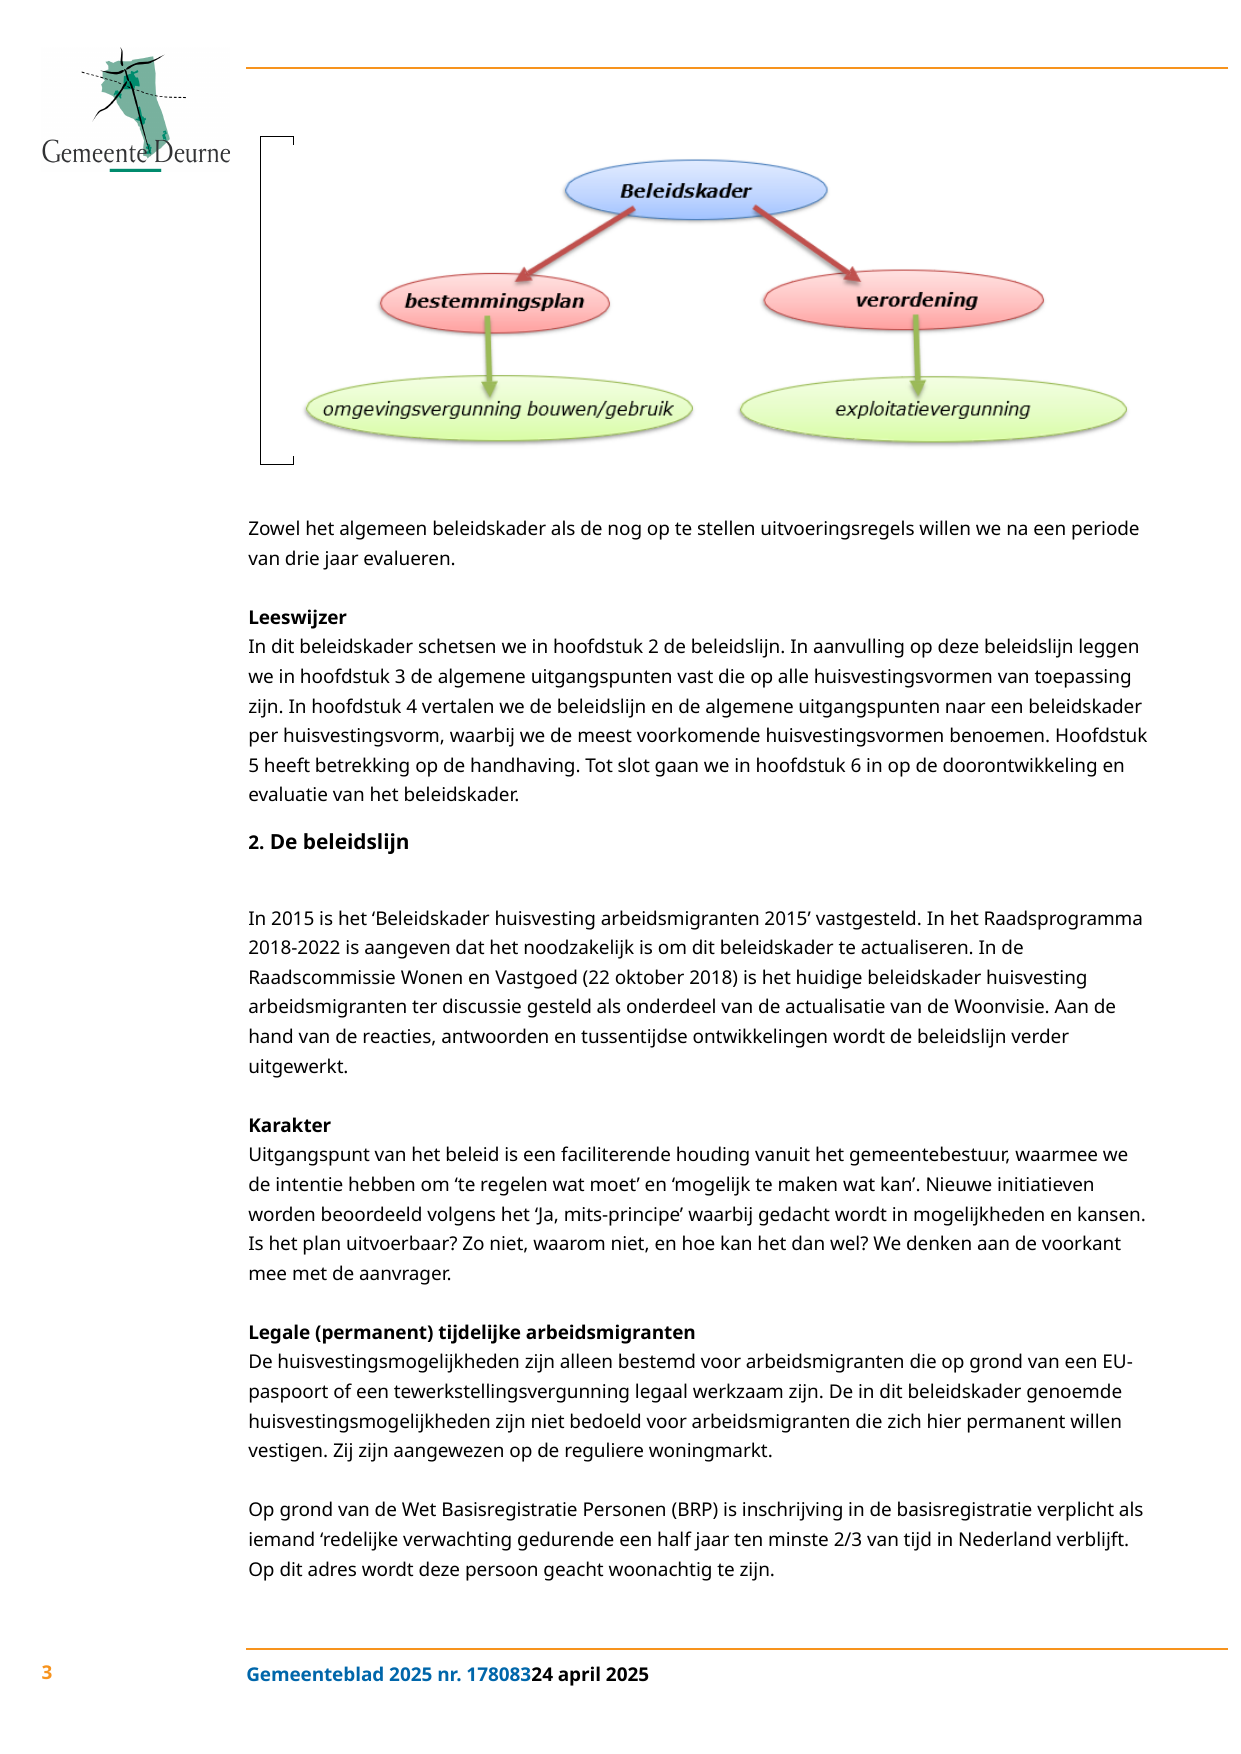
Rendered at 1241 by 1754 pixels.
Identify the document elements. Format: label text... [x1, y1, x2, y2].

text Zowel het algemeen beleidskader als de nog op te stellen uitvoeringsregels willen we na een periode van drie jaar evalueren. [248, 515, 1152, 571]
text Uitgangspunt van het beleid is een faciliterende houding vanuit het gemeentebestuur, waarmee we de intentie hebben om ‘te regelen wat moet’ en ‘mogelijk te maken wat kan’. Nieuwe initiatieven worden beoordeeld volgens het ‘Ja, mits-principe’ waarbij gedacht wordt in mogelijkheden en kansen. Is het plan uitvoerbaar? Zo niet, waarom niet, en hoe kan het dan wel? We denken aan de voorkant mee met de aanvrager. [248, 1142, 1152, 1286]
text In dit beleidskader schetsen we in hoofdstuk 2 de beleidslijn. In aanvulling op deze beleidslijn leggen we in hoofdstuk 3 de algemene uitgangspunten vast die op alle huisvestingsvormen van toepassing zijn. In hoofdstuk 4 vertalen we de beleidslijn en de algemene uitgangspunten naar een beleidskader per huisvestingsvorm, waarbij we de meest voorkomende huisvestingsvormen benoemen. Hoofdstuk 5 heeft betrekking op de handhaving. Tot slot gaan we in hoofdstuk 6 in op de doorontwikkeling en evaluatie van het beleidskader. [248, 634, 1152, 807]
text Leeswijzer [248, 604, 1152, 630]
text In 2015 is het ‘Beleidskader huisvesting arbeidsmigranten 2015’ vastgesteld. In het Raadsprogramma 2018-2022 is aangeven dat het noodzakelijk is om dit beleidskader te actualiseren. In de Raadscommissie Wonen en Vastgoed (22 oktober 2018) is het huidige beleidskader huisvesting arbeidsmigranten ter discussie gesteld als onderdeel van de actualisatie van de Woonvisie. Aan de hand van de reacties, antwoorden en tussentijdse ontwikkelingen wordt de beleidslijn verder uitgewerkt. [248, 905, 1152, 1079]
text Legale (permanent) tijdelijke arbeidsmigranten [248, 1319, 1152, 1345]
text Op grond van de Wet Basisregistratie Personen (BRP) is inschrijving in de basisregistratie verplicht als iemand ‘redelijke verwachting gedurende een half jaar ten minste 2/3 van tijd in Nederland verblijft. Op dit adres wordt deze persoon geacht woonachtig te zijn. [248, 1497, 1152, 1582]
text Karakter [248, 1112, 1152, 1138]
picture [268, 145, 1173, 456]
picture [41, 47, 231, 172]
text 2. De beleidslijn [248, 827, 1152, 856]
text De huisvestingsmogelijkheden zijn alleen bestemd voor arbeidsmigranten die op grond van een EU-paspoort of een tewerkstellingsvergunning legaal werkzaam zijn. De in dit beleidskader genoemde huisvestingsmogelijkheden zijn niet bedoeld voor arbeidsmigranten die zich hier permanent willen vestigen. Zij zijn aangewezen op de reguliere woningmarkt. [248, 1349, 1152, 1463]
